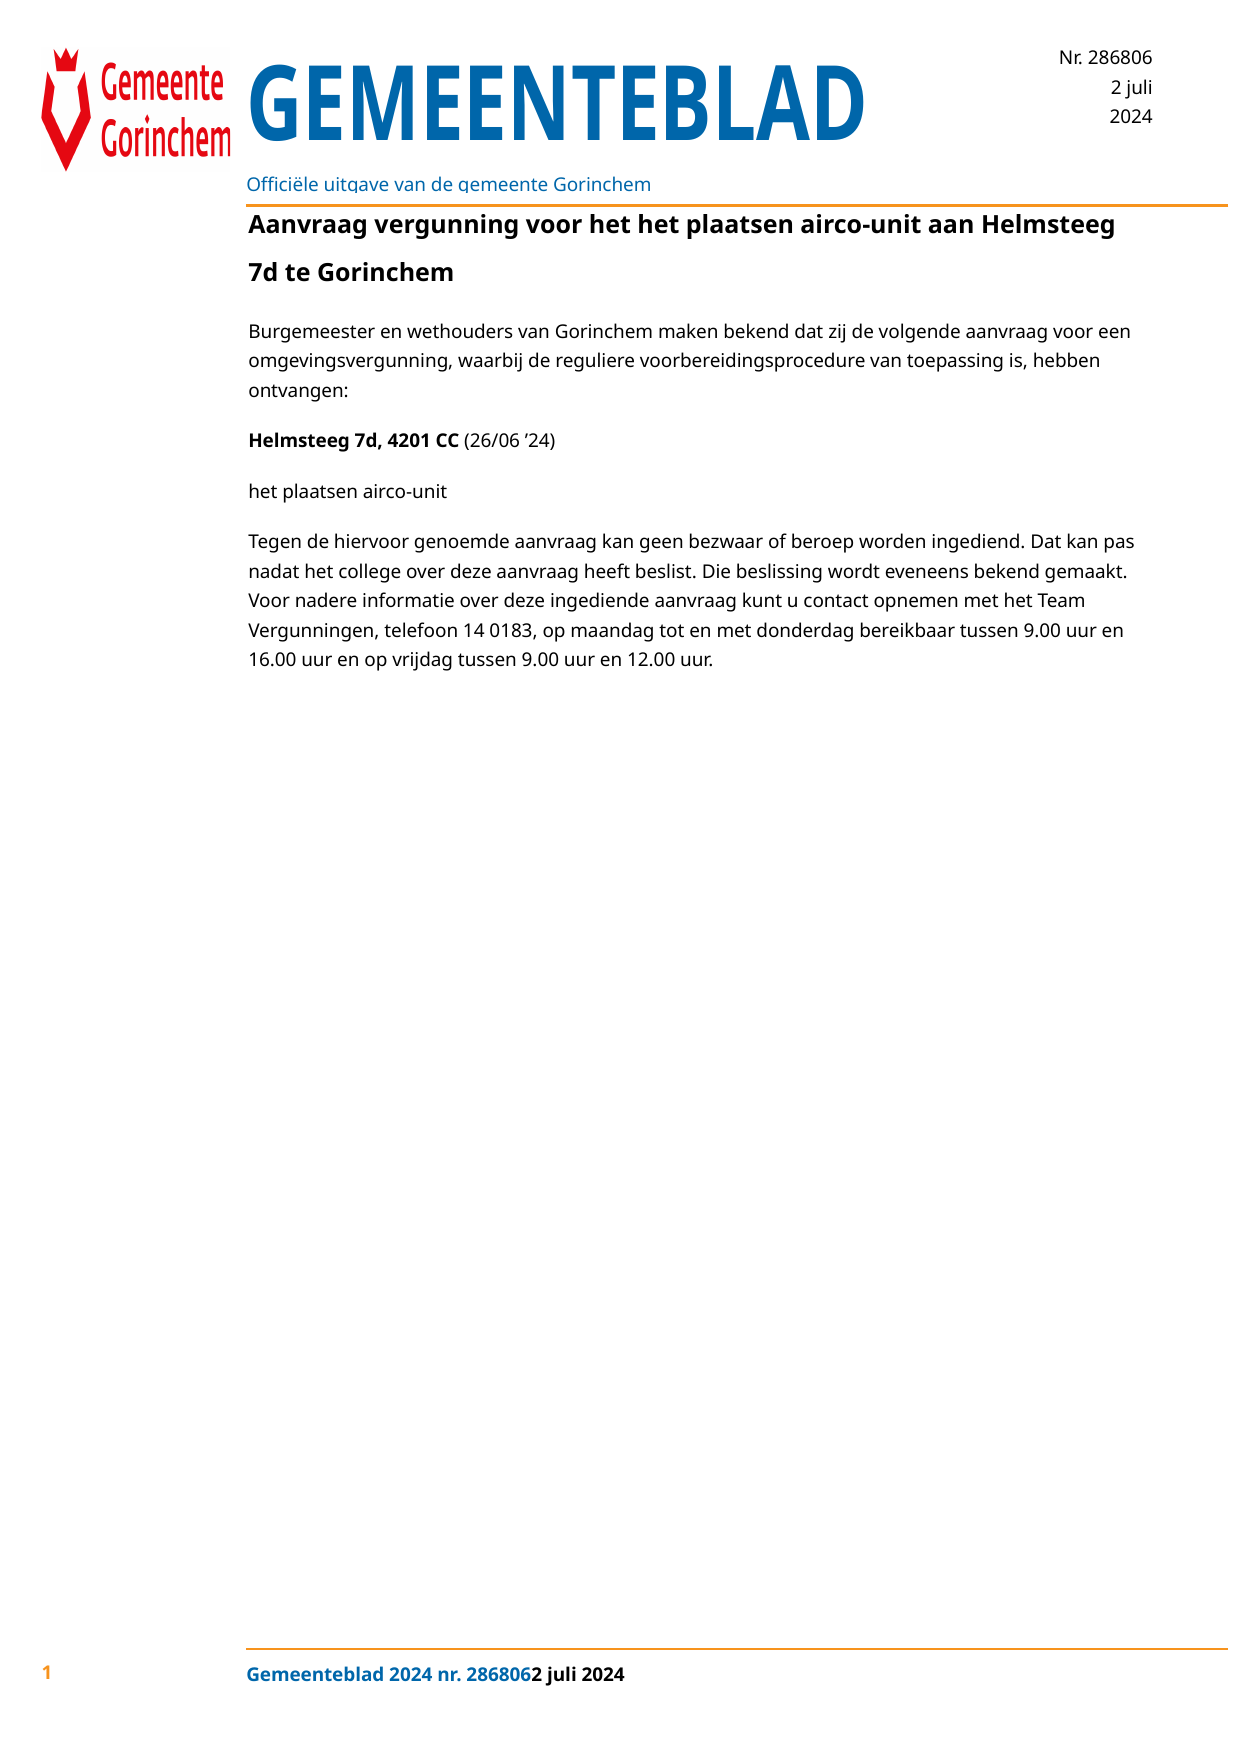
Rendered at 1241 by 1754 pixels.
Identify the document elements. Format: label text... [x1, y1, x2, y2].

text Helmsteeg 7d, 4201 CC (26/06 ’24) [248, 427, 1152, 453]
text het plaatsen airco-unit [248, 478, 1152, 504]
text Tegen de hiervoor genoemde aanvraag kan geen bezwaar of beroep worden ingediend. Dat kan pas nadat het college over deze aanvraag heeft beslist. Die beslissing wordt eveneens bekend gemaakt. Voor nadere informatie over deze ingediende aanvraag kunt u contact opnemen met het Team Vergunningen, telefoon 14 0183, op maandag tot en met donderdag bereikbaar tussen 9.00 uur en 16.00 uur en op vrijdag tussen 9.00 uur en 12.00 uur. [248, 528, 1152, 672]
text Burgemeester en wethouders van Gorinchem maken bekend dat zij de volgende aanvraag voor een omgevingsvergunning, waarbij de reguliere voorbereidingsprocedure van toepassing is, hebben ontvangen: [248, 318, 1152, 403]
text Aanvraag vergunning voor het het plaatsen airco-unit aan Helmsteeg 7d te Gorinchem [248, 207, 1152, 288]
picture [41, 47, 231, 172]
